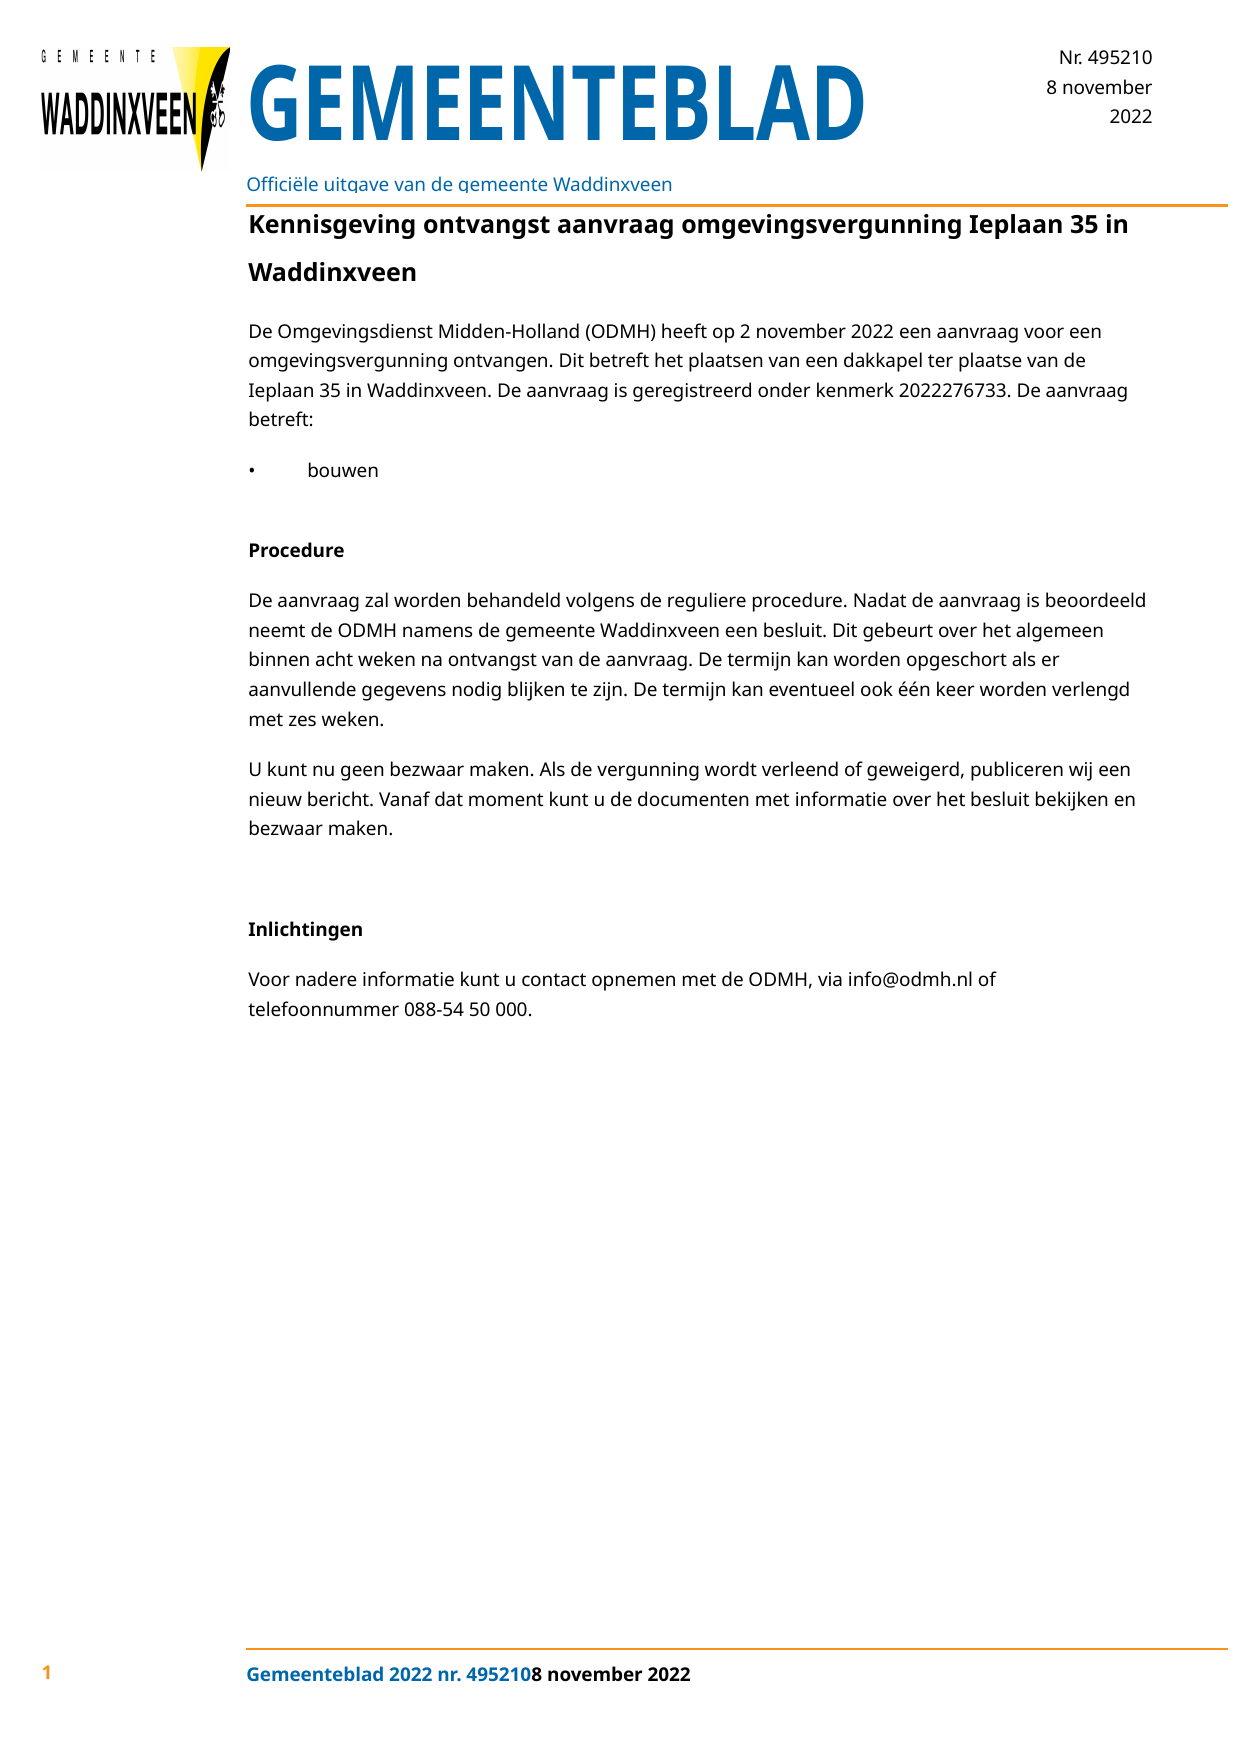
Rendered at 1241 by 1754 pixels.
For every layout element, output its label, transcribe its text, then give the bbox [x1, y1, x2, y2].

text De Omgevingsdienst Midden-Holland (ODMH) heeft op 2 november 2022 een aanvraag voor een omgevingsvergunning ontvangen. Dit betreft het plaatsen van een dakkapel ter plaatse van de Ieplaan 35 in Waddinxveen. De aanvraag is geregistreerd onder kenmerk 2022276733. De aanvraag betreft: [248, 318, 1152, 432]
list bouwen [248, 457, 1152, 483]
text U kunt nu geen bezwaar maken. Als de vergunning wordt verleend of geweigerd, publiceren wij een nieuw bericht. Vanaf dat moment kunt u de documenten met informatie over het besluit bekijken en bezwaar maken. [248, 756, 1152, 841]
text Voor nadere informatie kunt u contact opnemen met de ODMH, via info@odmh.nl of telefoonnummer 088-54 50 000. [248, 967, 1152, 1022]
text De aanvraag zal worden behandeld volgens de reguliere procedure. Nadat de aanvraag is beoordeeld neemt de ODMH namens de gemeente Waddinxveen een besluit. Dit gebeurt over het algemeen binnen acht weken na ontvangst van de aanvraag. De termijn kan worden opgeschort als er aanvullende gegevens nodig blijken te zijn. De termijn kan eventueel ook één keer worden verlengd met zes weken. [248, 587, 1152, 732]
text Inlichtingen [248, 916, 1152, 942]
picture [41, 47, 231, 172]
text Procedure [248, 537, 1152, 563]
text Kennisgeving ontvangst aanvraag omgevingsvergunning Ieplaan 35 in Waddinxveen [248, 207, 1152, 288]
